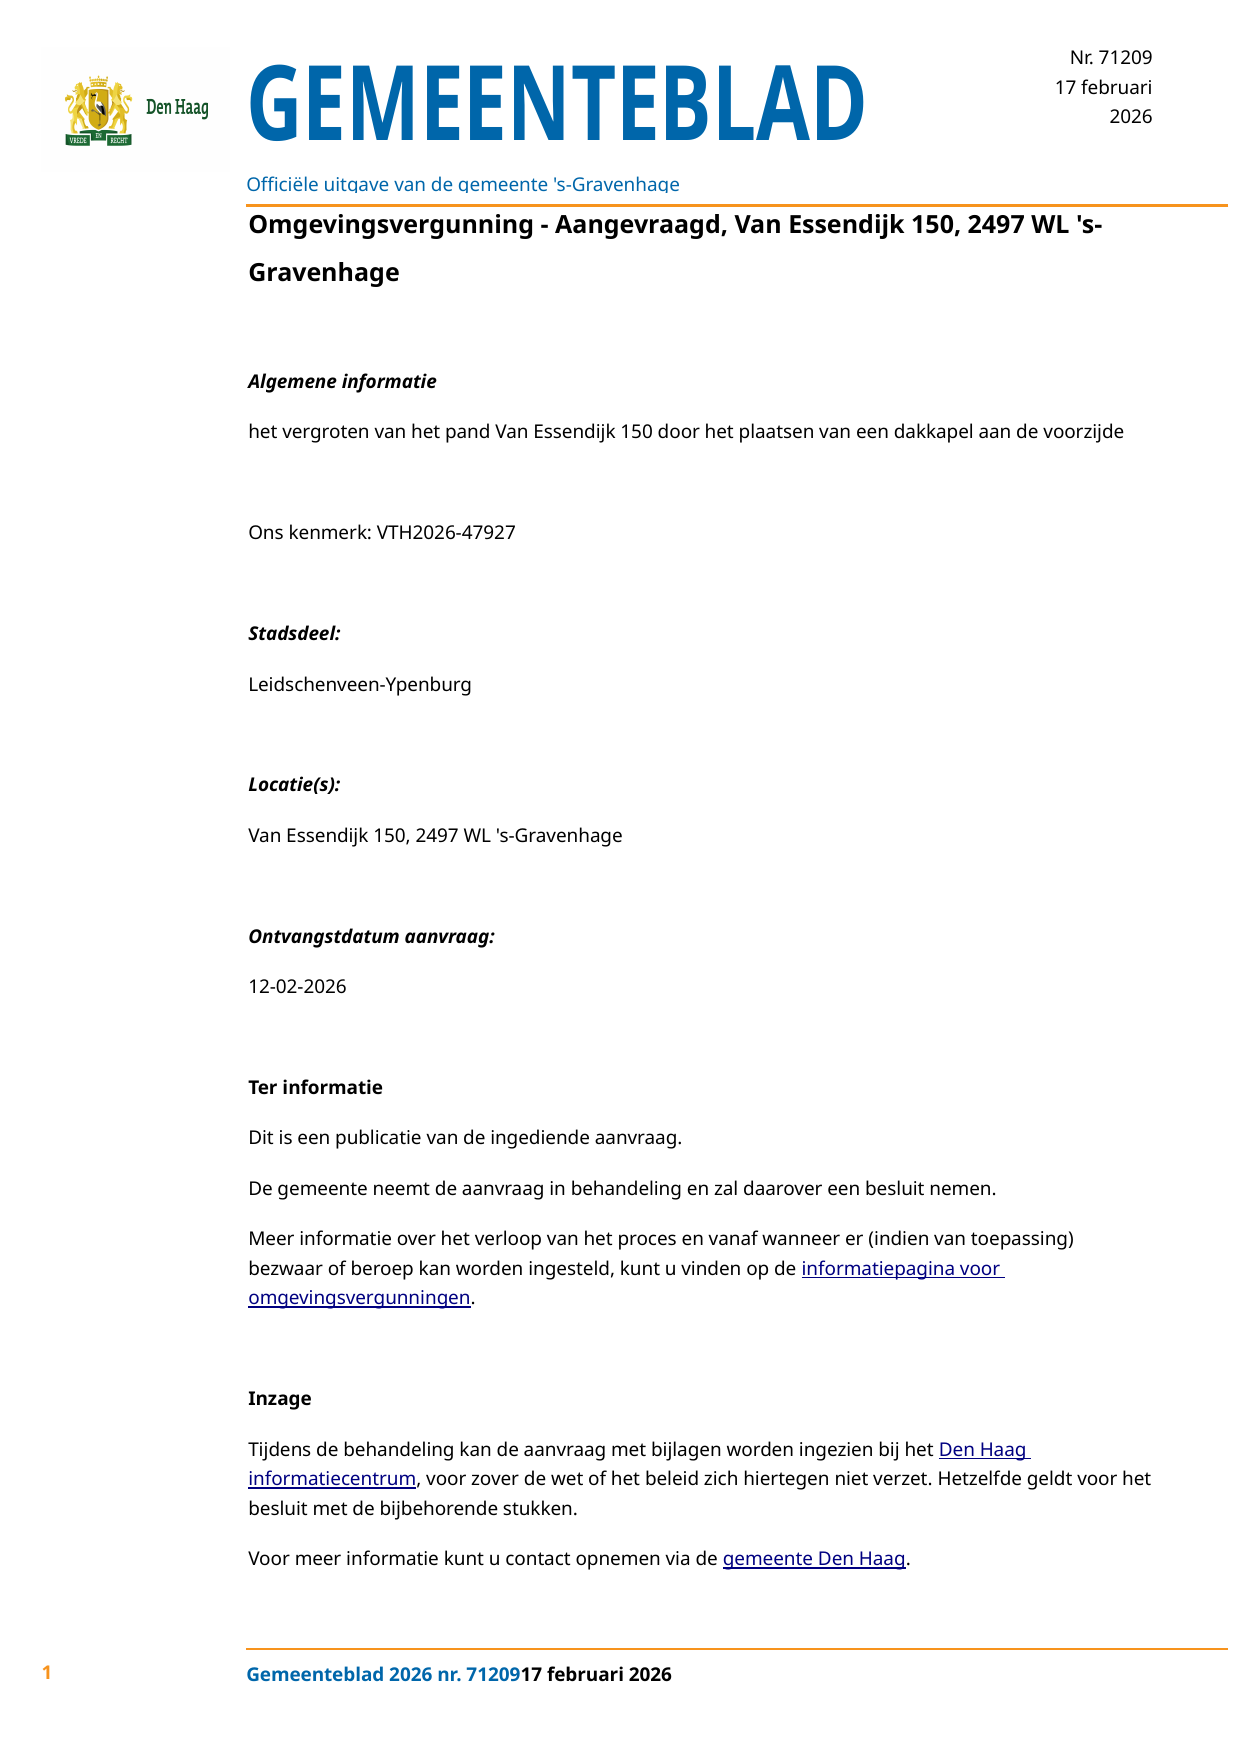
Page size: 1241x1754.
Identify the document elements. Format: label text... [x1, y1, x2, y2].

text Ontvangstdatum aanvraag: [248, 923, 1152, 949]
text Algemene informatie [248, 368, 1152, 394]
text 12-02-2026 [248, 973, 1152, 999]
text Ter informatie [248, 1074, 1152, 1100]
text Tijdens de behandeling kan de aanvraag met bijlagen worden ingezien bij het Den Haag informatiecentrum, voor zover de wet of het beleid zich hiertegen niet verzet. Hetzelfde geldt voor het besluit met de bijbehorende stukken. [248, 1436, 1152, 1521]
text Locatie(s): [248, 772, 1152, 797]
text Van Essendijk 150, 2497 WL 's-Gravenhage [248, 822, 1152, 848]
picture [41, 47, 231, 172]
text het vergroten van het pand Van Essendijk 150 door het plaatsen van een dakkapel aan de voorzijde [248, 419, 1152, 444]
text Ons kenmerk: VTH2026-47927 [248, 519, 1152, 545]
text Voor meer informatie kunt u contact opnemen via de gemeente Den Haag. [248, 1545, 1152, 1571]
text Inzage [248, 1385, 1152, 1411]
text Omgevingsvergunning - Aangevraagd, Van Essendijk 150, 2497 WL 's-Gravenhage [248, 207, 1152, 288]
text Meer informatie over het verloop van het proces en vanaf wanneer er (indien van toepassing) bezwaar of beroep kan worden ingesteld, kunt u vinden op de informatiepagina voor omgevingsvergunningen. [248, 1225, 1152, 1310]
text Stadsdeel: [248, 620, 1152, 646]
text Leidschenveen-Ypenburg [248, 671, 1152, 697]
text Dit is een publicatie van de ingediende aanvraag. [248, 1124, 1152, 1150]
text De gemeente neemt de aanvraag in behandeling en zal daarover een besluit nemen. [248, 1175, 1152, 1201]
